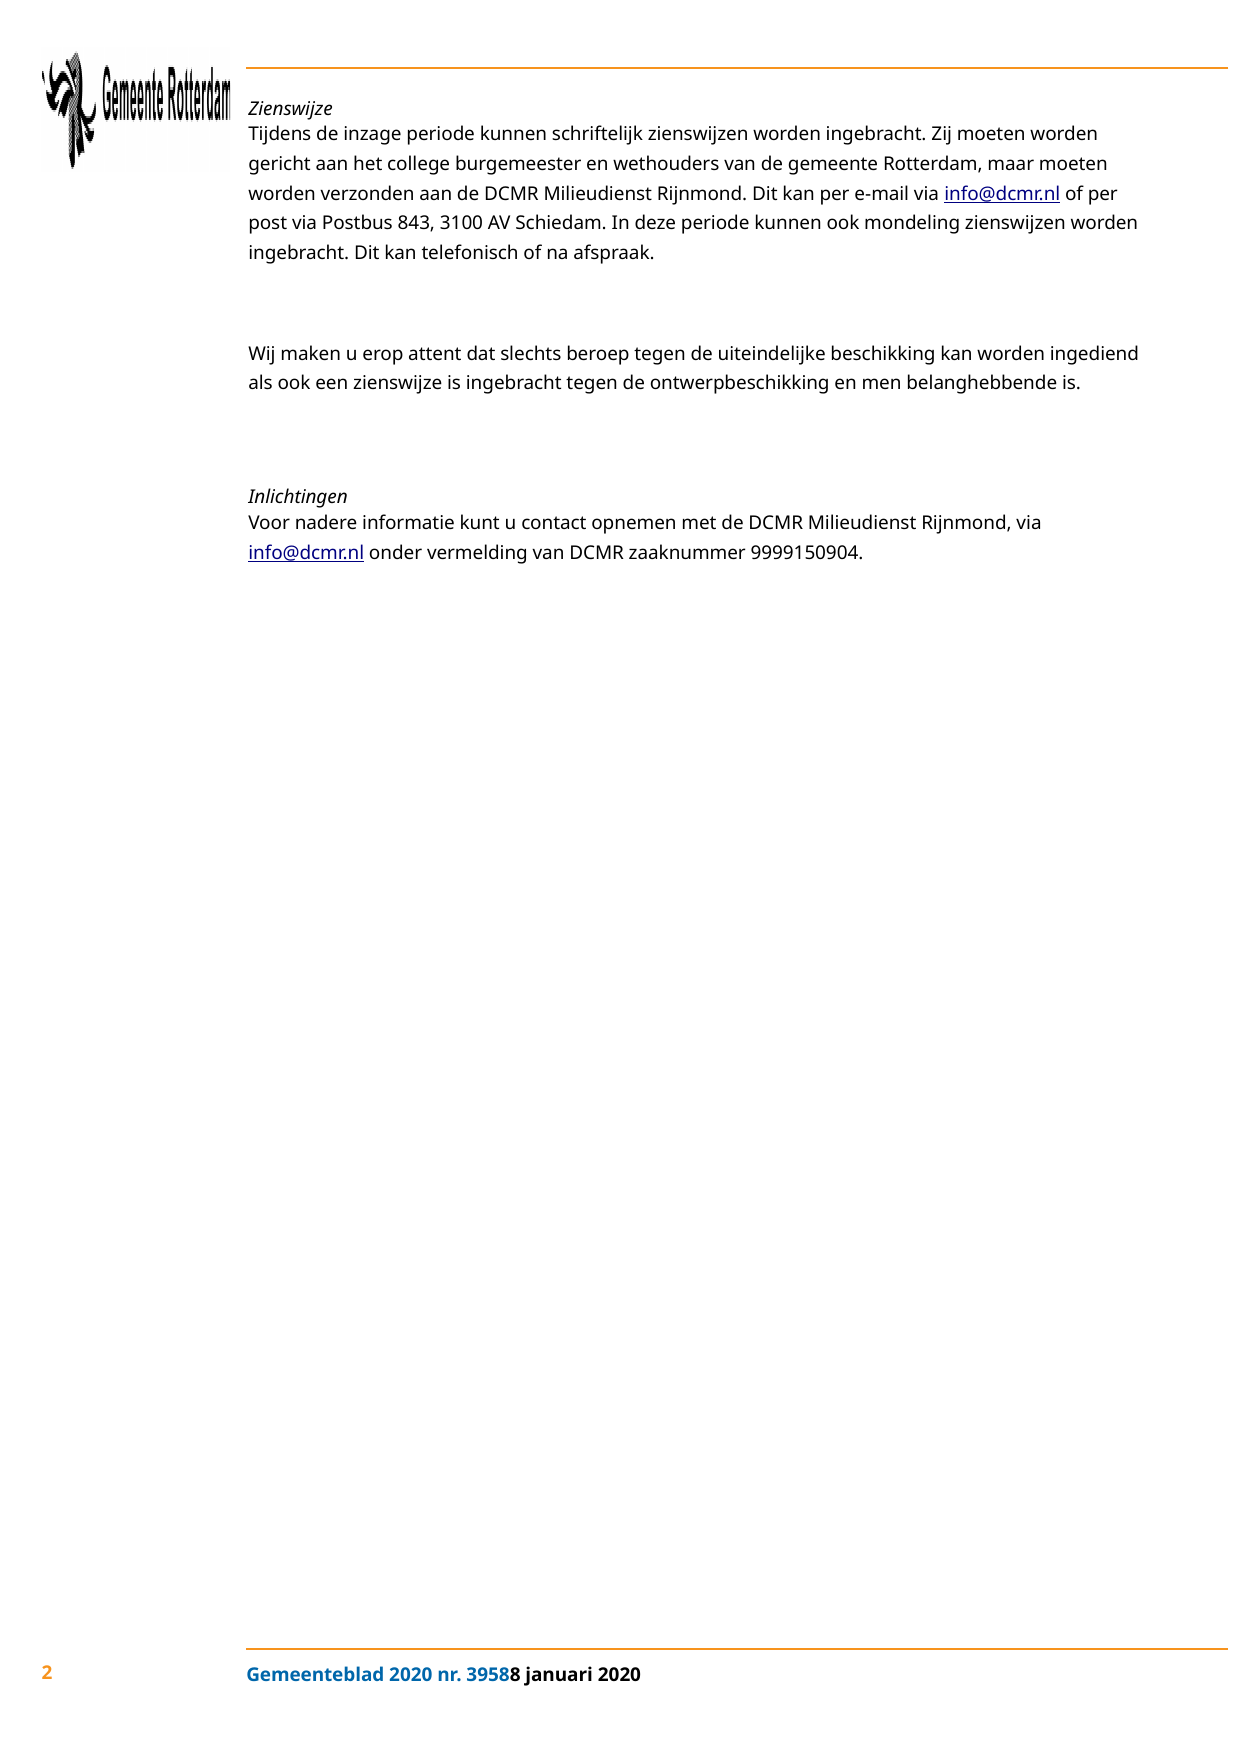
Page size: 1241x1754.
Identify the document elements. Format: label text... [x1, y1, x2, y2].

text Zienswijze [248, 95, 1152, 121]
text Wij maken u erop attent dat slechts beroep tegen de uiteindelijke beschikking kan worden ingediend als ook een zienswijze is ingebracht tegen de ontwerpbeschikking en men belanghebbende is. [248, 340, 1152, 395]
text Tijdens de inzage periode kunnen schriftelijk zienswijzen worden ingebracht. Zij moeten worden gericht aan het college burgemeester en wethouders van de gemeente Rotterdam, maar moeten worden verzonden aan de DCMR Milieudienst Rijnmond. Dit kan per e-mail via info@dcmr.nl of per post via Postbus 843, 3100 AV Schiedam. In deze periode kunnen ook mondeling zienswijzen worden ingebracht. Dit kan telefonisch of na afspraak. [248, 121, 1152, 264]
picture [41, 47, 231, 172]
text Voor nadere informatie kunt u contact opnemen met de DCMR Milieudienst Rijnmond, via info@dcmr.nl onder vermelding van DCMR zaaknummer 9999150904. [248, 509, 1152, 565]
text Inlichtingen [248, 484, 1152, 509]
